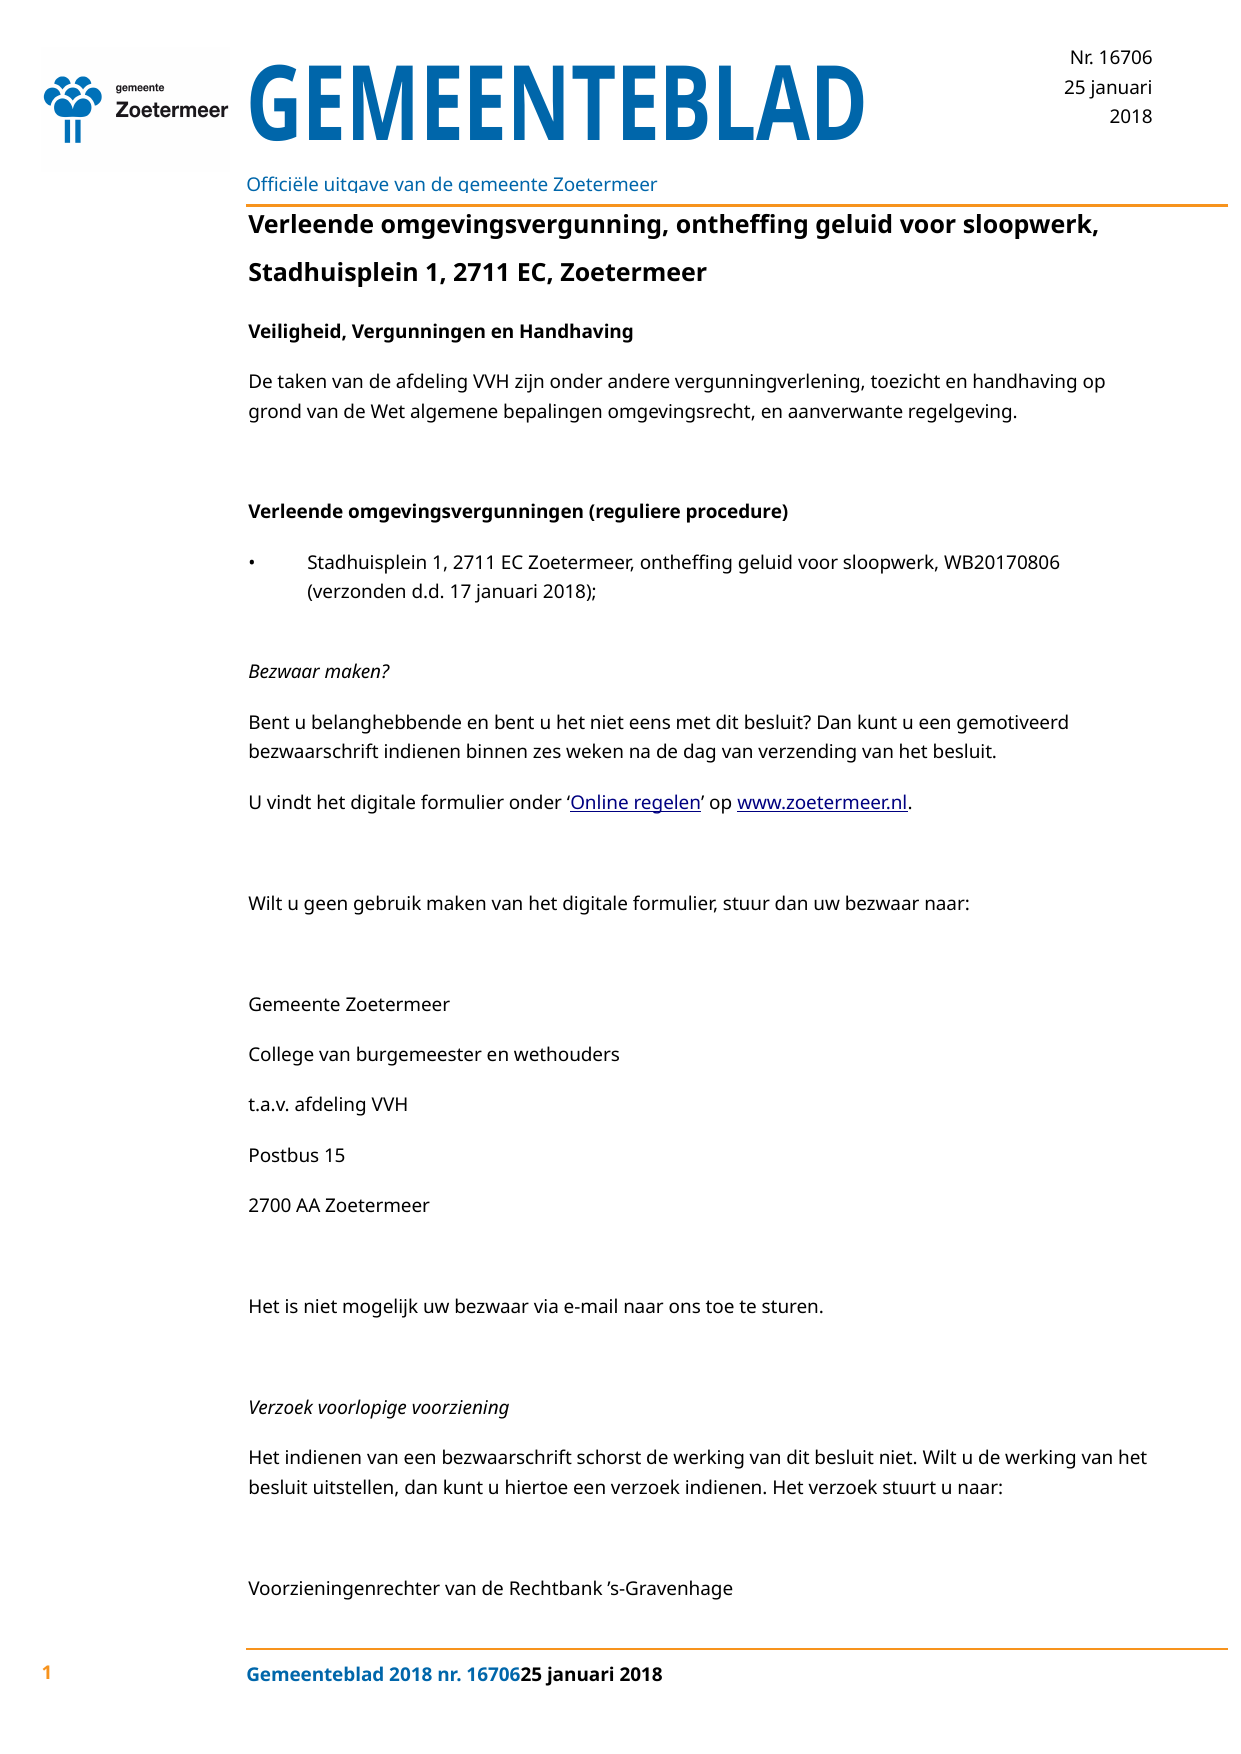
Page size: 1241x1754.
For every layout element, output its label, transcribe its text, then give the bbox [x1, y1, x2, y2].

text College van burgemeester en wethouders [248, 1041, 1152, 1067]
list Stadhuisplein 1, 2711 EC Zoetermeer, ontheffing geluid voor sloopwerk, WB20170806 (verzonden d.d. 17 januari 2018); [248, 549, 1152, 604]
text t.a.v. afdeling VVH [248, 1092, 1152, 1117]
text Het is niet mogelijk uw bezwaar via e-mail naar ons toe te sturen. [248, 1293, 1152, 1319]
text De taken van de afdeling VVH zijn onder andere vergunningverlening, toezicht en handhaving op grond van de Wet algemene bepalingen omgevingsrecht, en aanverwante regelgeving. [248, 368, 1152, 424]
text Gemeente Zoetermeer [248, 991, 1152, 1017]
text Veiligheid, Vergunningen en Handhaving [248, 318, 1152, 344]
text Verleende omgevingsvergunning, ontheffing geluid voor sloopwerk, Stadhuisplein 1, 2711 EC, Zoetermeer [248, 207, 1152, 288]
picture [41, 47, 231, 172]
text Bent u belanghebbende en bent u het niet eens met dit besluit? Dan kunt u een gemotiveerd bezwaarschrift indienen binnen zes weken na de dag van verzending van het besluit. [248, 709, 1152, 764]
text Het indienen van een bezwaarschrift schorst de werking van dit besluit niet. Wilt u de werking van het besluit uitstellen, dan kunt u hiertoe een verzoek indienen. Het verzoek stuurt u naar: [248, 1444, 1152, 1500]
text Voorzieningenrechter van de Rechtbank ’s-Gravenhage [248, 1575, 1152, 1601]
text Postbus 15 [248, 1142, 1152, 1168]
text Wilt u geen gebruik maken van het digitale formulier, stuur dan uw bezwaar naar: [248, 890, 1152, 916]
text Verzoek voorlopige voorziening [248, 1394, 1152, 1420]
text Bezwaar maken? [248, 659, 1152, 684]
text U vindt het digitale formulier onder ‘Online regelen’ op www.zoetermeer.nl. [248, 789, 1152, 815]
text 2700 AA Zoetermeer [248, 1192, 1152, 1218]
text Verleende omgevingsvergunningen (reguliere procedure) [248, 499, 1152, 524]
